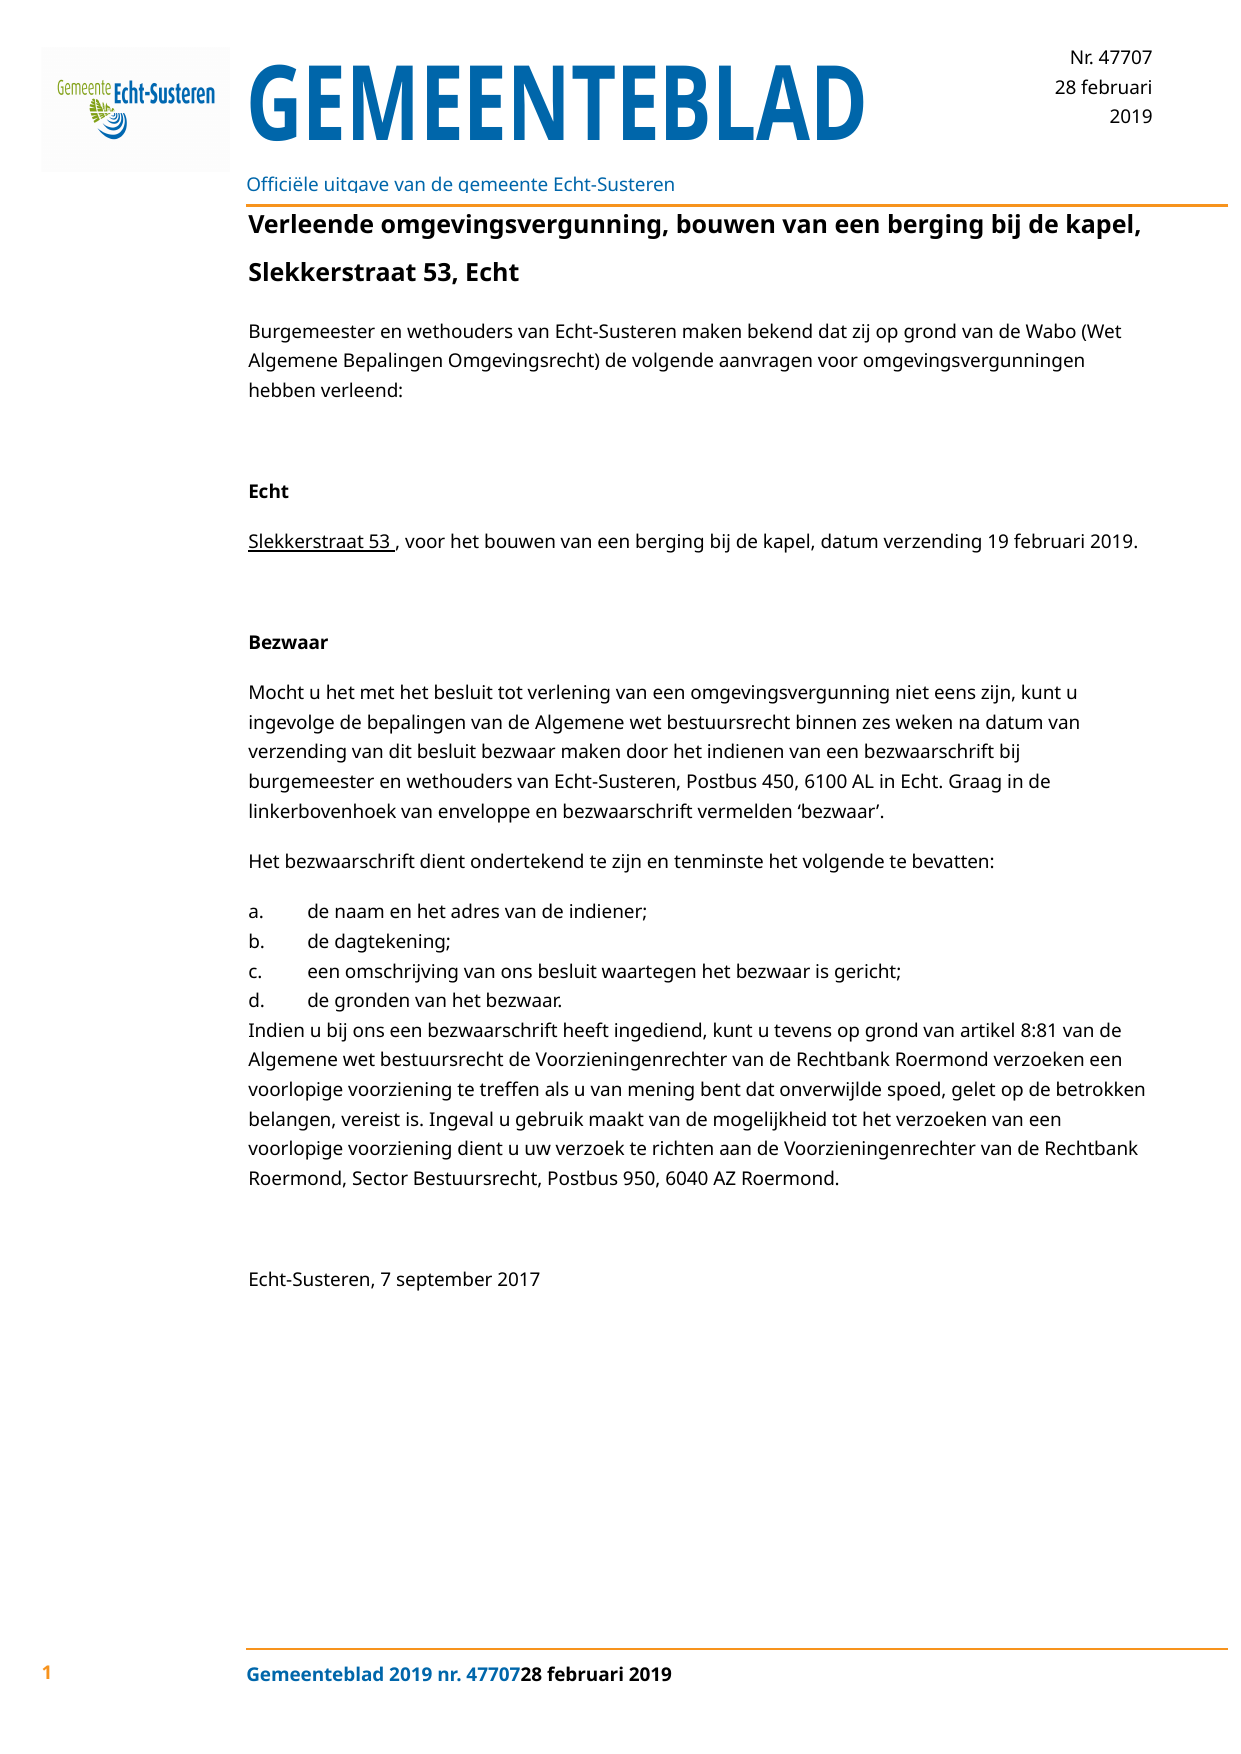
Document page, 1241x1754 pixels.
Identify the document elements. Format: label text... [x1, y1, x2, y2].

list de naam en het adres van de indiener; [248, 899, 1152, 924]
text Indien u bij ons een bezwaarschrift heeft ingediend, kunt u tevens op grond van artikel 8:81 van de Algemene wet bestuursrecht de Voorzieningenrechter van de Rechtbank Roermond verzoeken een voorlopige voorziening te treffen als u van mening bent dat onverwijlde spoed, gelet op de betrokken belangen, vereist is. Ingeval u gebruik maakt van de mogelijkheid tot het verzoeken van een voorlopige voorziening dient u uw verzoek te richten aan de Voorzieningenrechter van de Rechtbank Roermond, Sector Bestuursrecht, Postbus 950, 6040 AZ Roermond. [248, 1017, 1152, 1191]
text Mocht u het met het besluit tot verlening van een omgevingsvergunning niet eens zijn, kunt u ingevolge de bepalingen van de Algemene wet bestuursrecht binnen zes weken na datum van verzending van dit besluit bezwaar maken door het indienen van een bezwaarschrift bij burgemeester en wethouders van Echt-Susteren, Postbus 450, 6100 AL in Echt. Graag in de linkerbovenhoek van enveloppe en bezwaarschrift vermelden ‘bezwaar’. [248, 679, 1152, 824]
text Verleende omgevingsvergunning, bouwen van een berging bij de kapel, Slekkerstraat 53, Echt [248, 207, 1152, 288]
list de dagtekening; [248, 928, 1152, 954]
picture [41, 47, 231, 172]
text Echt [248, 478, 1152, 504]
text Echt-Susteren, 7 september 2017 [248, 1266, 1152, 1292]
text Bezwaar [248, 629, 1152, 655]
text Slekkerstraat 53 , voor het bouwen van een berging bij de kapel, datum verzending 19 februari 2019. [248, 528, 1152, 554]
text Burgemeester en wethouders van Echt-Susteren maken bekend dat zij op grond van de Wabo (Wet Algemene Bepalingen Omgevingsrecht) de volgende aanvragen voor omgevingsvergunningen hebben verleend: [248, 318, 1152, 403]
text Het bezwaarschrift dient ondertekend te zijn en tenminste het volgende te bevatten: [248, 848, 1152, 874]
list een omschrijving van ons besluit waartegen het bezwaar is gericht; [248, 958, 1152, 984]
list de gronden van het bezwaar. [248, 987, 1152, 1013]
